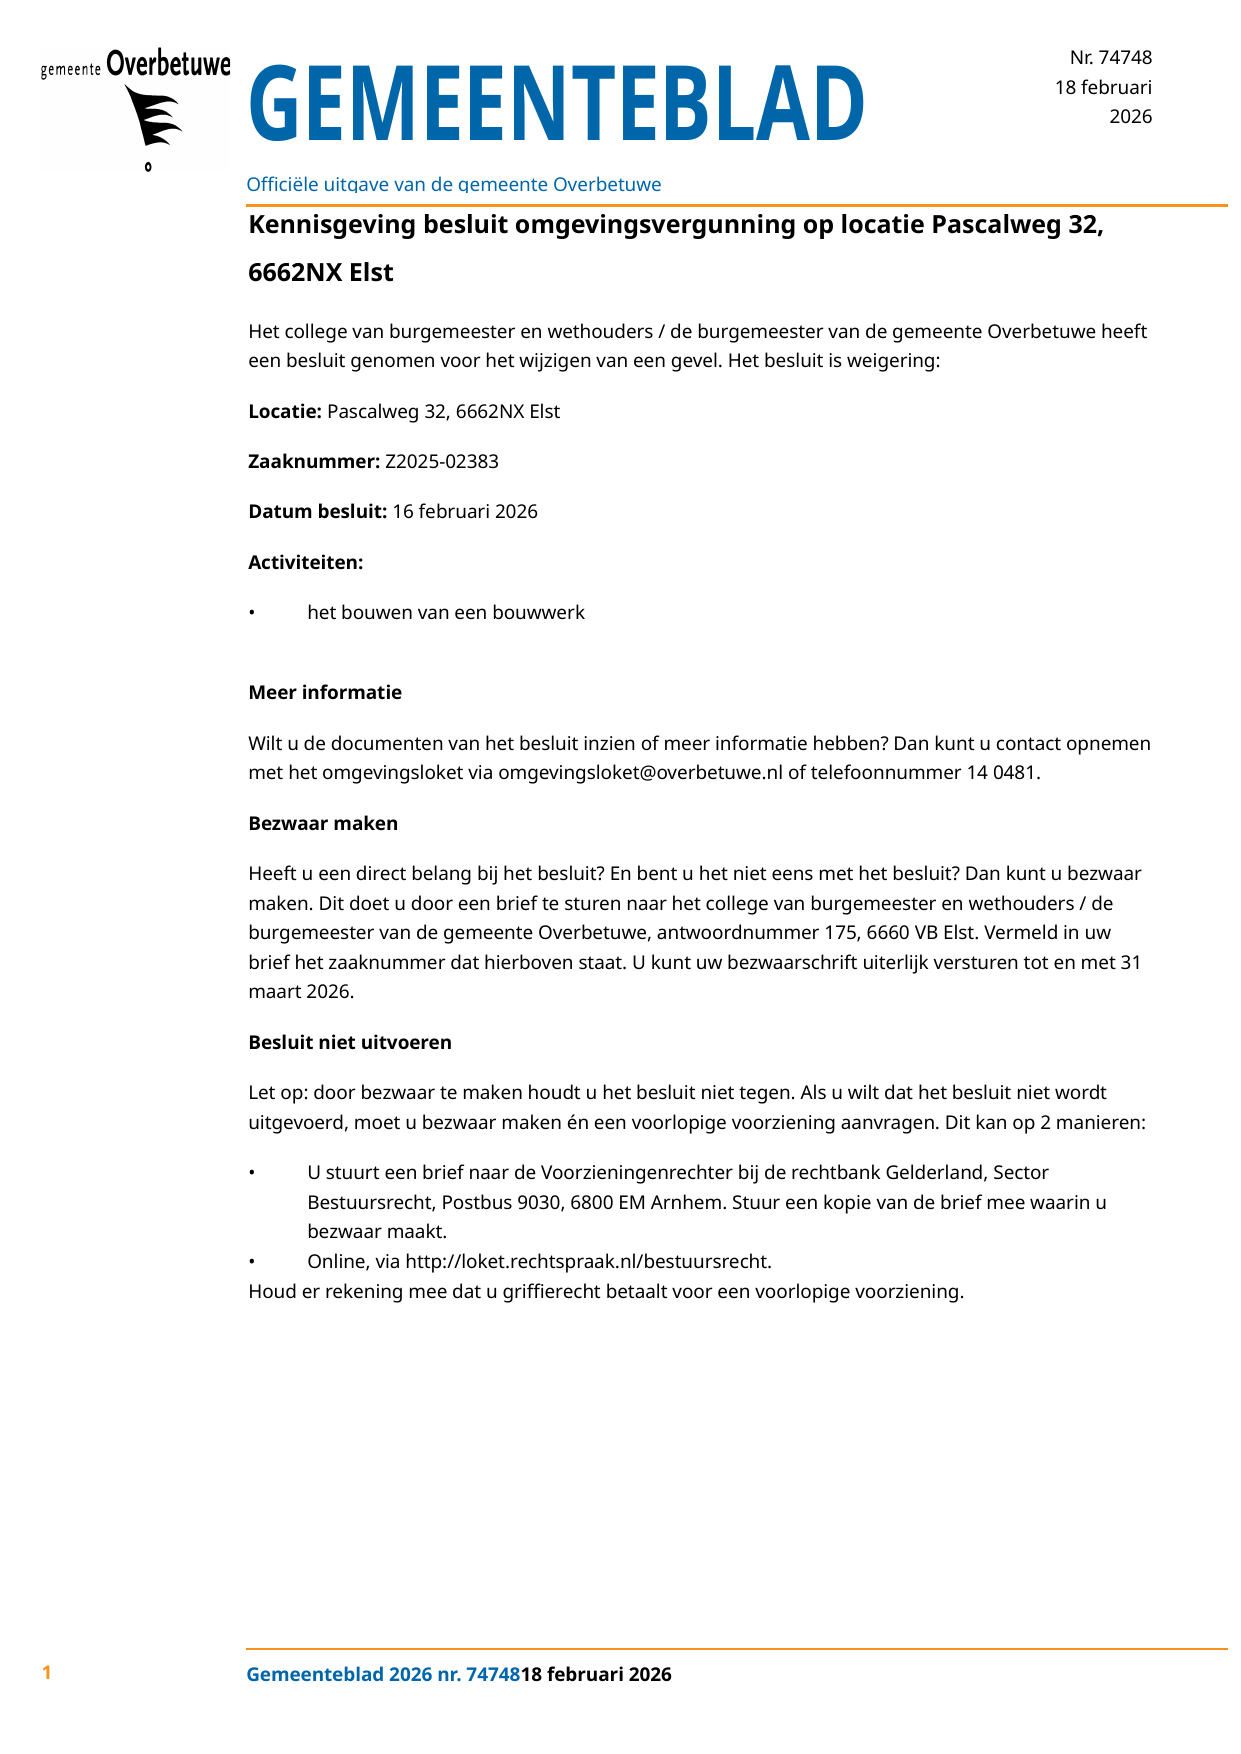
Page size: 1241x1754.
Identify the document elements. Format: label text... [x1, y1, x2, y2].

text Locatie: Pascalweg 32, 6662NX Elst [248, 398, 1152, 424]
text Meer informatie [248, 679, 1152, 705]
list U stuurt een brief naar de Voorzieningenrechter bij de rechtbank Gelderland, Sector Bestuursrecht, Postbus 9030, 6800 EM Arnhem. Stuur een kopie van de brief mee waarin u bezwaar maakt. [248, 1159, 1152, 1244]
text Let op: door bezwaar te maken houdt u het besluit niet tegen. Als u wilt dat het besluit niet wordt uitgevoerd, moet u bezwaar maken én een voorlopige voorziening aanvragen. Dit kan op 2 manieren: [248, 1079, 1152, 1135]
text Besluit niet uitvoeren [248, 1029, 1152, 1055]
text Zaaknummer: Z2025-02383 [248, 448, 1152, 474]
picture [41, 47, 231, 172]
text Het college van burgemeester en wethouders / de burgemeester van de gemeente Overbetuwe heeft een besluit genomen voor het wijzigen van een gevel. Het besluit is weigering: [248, 318, 1152, 373]
list het bouwen van een bouwwerk [248, 599, 1152, 625]
text Heeft u een direct belang bij het besluit? En bent u het niet eens met het besluit? Dan kunt u bezwaar maken. Dit doet u door een brief te sturen naar het college van burgemeester en wethouders / de burgemeester van de gemeente Overbetuwe, antwoordnummer 175, 6660 VB Elst. Vermeld in uw brief het zaaknummer dat hierboven staat. U kunt uw bezwaarschrift uiterlijk versturen tot en met 31 maart 2026. [248, 860, 1152, 1004]
text Kennisgeving besluit omgevingsvergunning op locatie Pascalweg 32, 6662NX Elst [248, 207, 1152, 288]
text Bezwaar maken [248, 810, 1152, 836]
text Wilt u de documenten van het besluit inzien of meer informatie hebben? Dan kunt u contact opnemen met het omgevingsloket via omgevingsloket@overbetuwe.nl of telefoonnummer 14 0481. [248, 730, 1152, 785]
list Online, via http://loket.rechtspraak.nl/bestuursrecht. [248, 1248, 1152, 1274]
text Datum besluit: 16 februari 2026 [248, 499, 1152, 524]
text Houd er rekening mee dat u griffierecht betaalt voor een voorlopige voorziening. [248, 1278, 1152, 1304]
text Activiteiten: [248, 549, 1152, 575]
